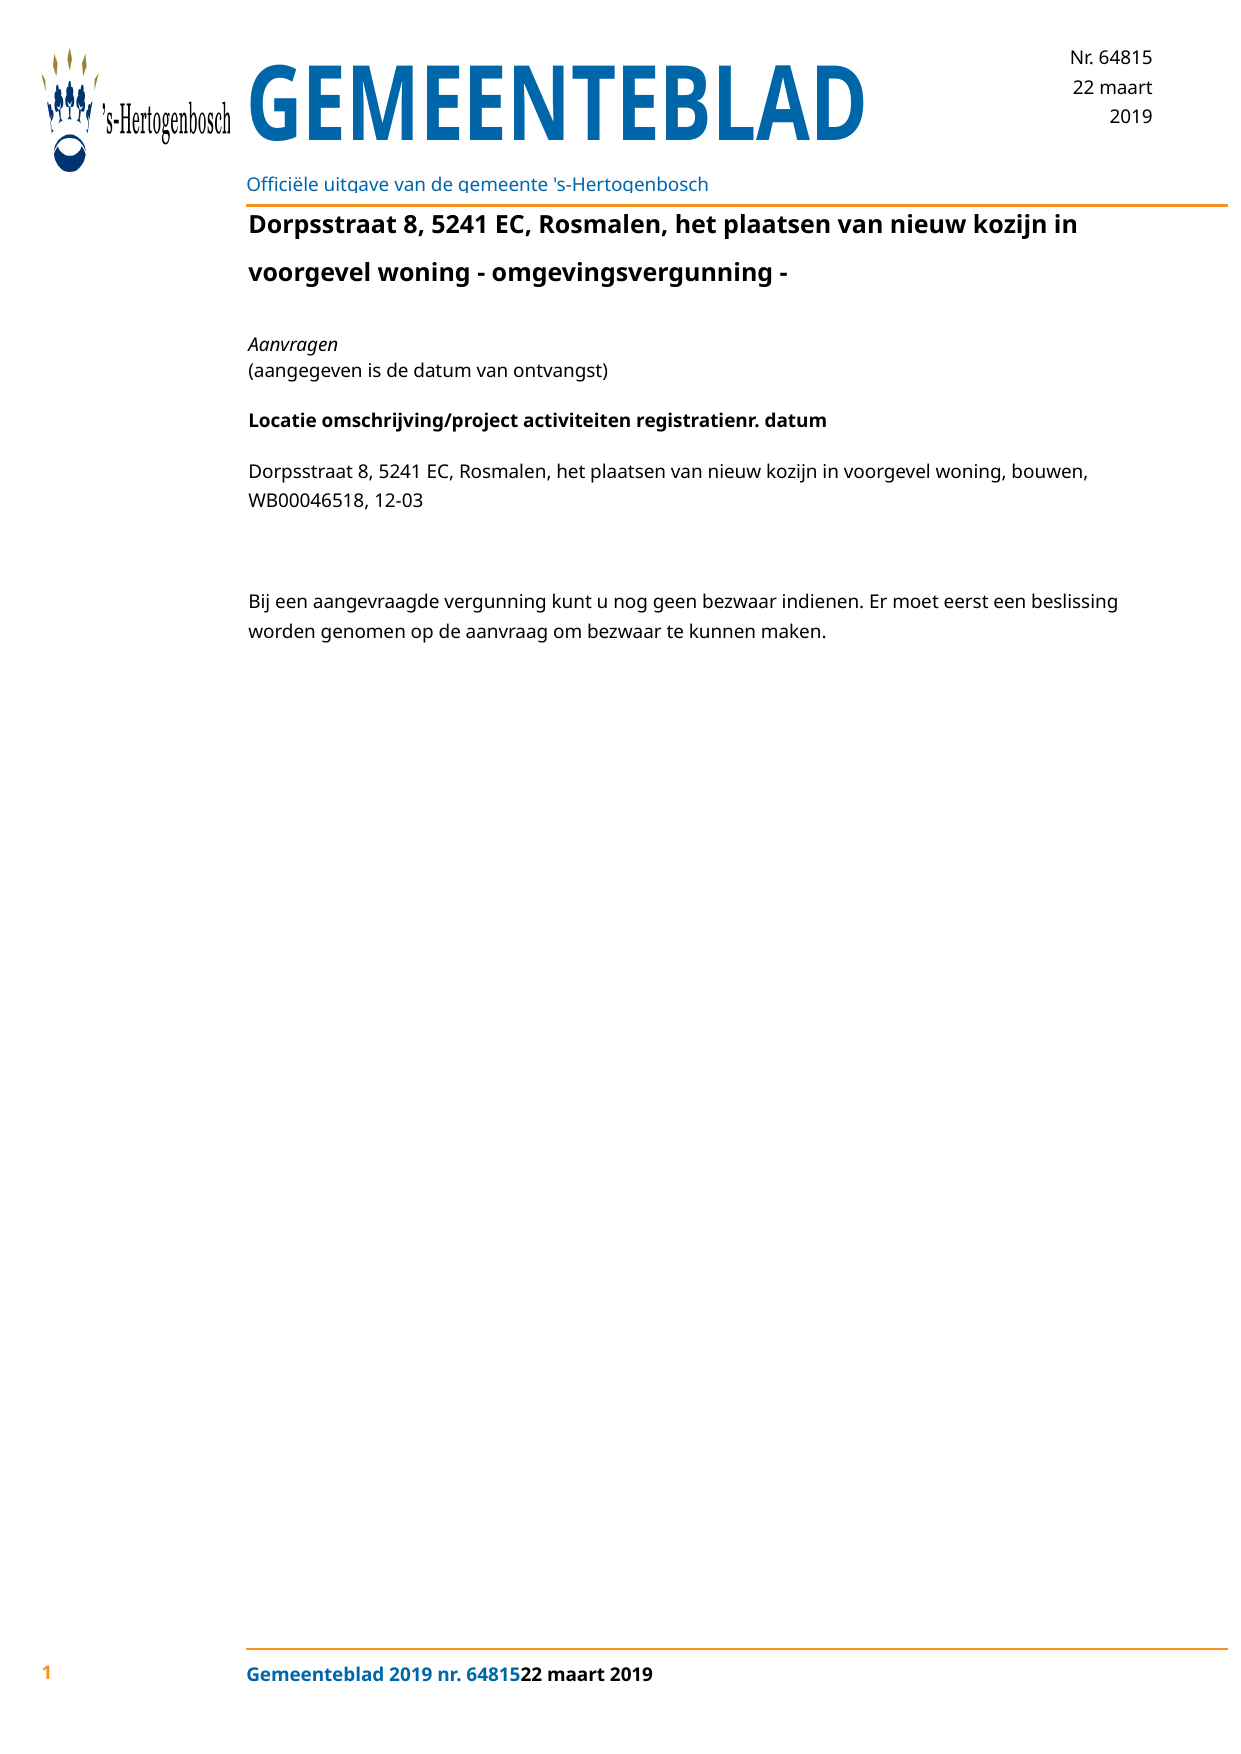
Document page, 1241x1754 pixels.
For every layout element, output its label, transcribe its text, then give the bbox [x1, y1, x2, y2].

picture [41, 47, 231, 172]
text Dorpsstraat 8, 5241 EC, Rosmalen, het plaatsen van nieuw kozijn in voorgevel woning, bouwen, WB00046518, 12-03 [248, 458, 1152, 513]
text Dorpsstraat 8, 5241 EC, Rosmalen, het plaatsen van nieuw kozijn in voorgevel woning - omgevingsvergunning - [248, 207, 1152, 288]
text Aanvragen [248, 331, 1152, 357]
text Locatie omschrijving/project activiteiten registratienr. datum [248, 408, 1152, 433]
text Bij een aangevraagde vergunning kunt u nog geen bezwaar indienen. Er moet eerst een beslissing worden genomen op de aanvraag om bezwaar te kunnen maken. [248, 588, 1152, 644]
text (aangegeven is de datum van ontvangst) [248, 357, 1152, 383]
